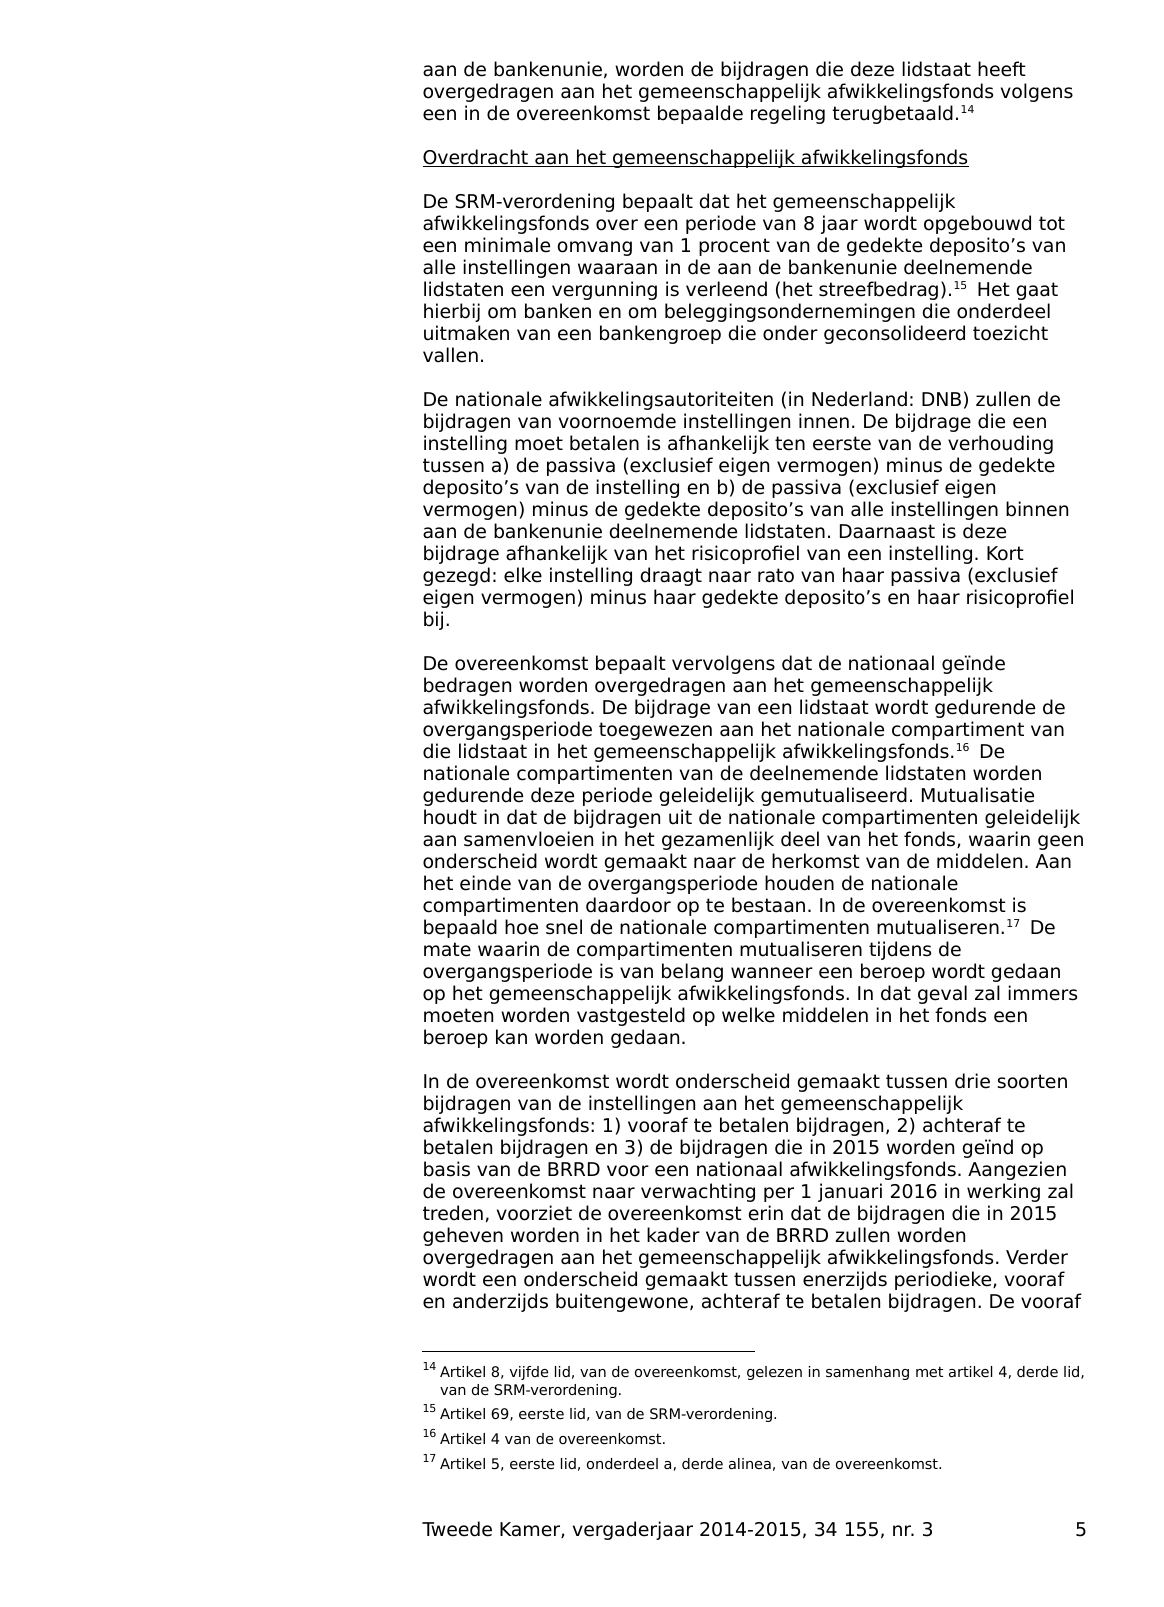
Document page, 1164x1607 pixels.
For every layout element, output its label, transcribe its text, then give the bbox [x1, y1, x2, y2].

text Artikel 8, vijfde lid, van de overeenkomst, gelezen in samenhang met artikel 4, derde lid, van de SRM-verordening. [422, 1360, 1087, 1399]
text De nationale afwikkelingsautoriteiten (in Nederland: DNB) zullen de bijdragen van voornoemde instellingen innen. De bijdrage die een instelling moet betalen is afhankelijk ten eerste van de verhouding tussen a) de passiva (exclusief eigen vermogen) minus de gedekte deposito’s van de instelling en b) de passiva (exclusief eigen vermogen) minus de gedekte deposito’s van alle instellingen binnen aan de bankenunie deelnemende lidstaten. Daarnaast is deze bijdrage afhankelijk van het risicoprofiel van een instelling. Kort gezegd: elke instelling draagt naar rato van haar passiva (exclusief eigen vermogen) minus haar gedekte deposito’s en haar risicoprofiel bij. [422, 389, 1087, 631]
subtitle Overdracht aan het gemeenschappelijk afwikkelingsfonds [422, 147, 1087, 169]
text De overeenkomst bepaalt vervolgens dat de nationaal geïnde bedragen worden overgedragen aan het gemeenschappelijk afwikkelingsfonds. De bijdrage van een lidstaat wordt gedurende de overgangsperiode toegewezen aan het nationale compartiment van die lidstaat in het gemeenschappelijk afwikkelingsfonds. De nationale compartimenten van de deelnemende lidstaten worden gedurende deze periode geleidelijk gemutualiseerd. Mutualisatie houdt in dat de bijdragen uit de nationale compartimenten geleidelijk aan samenvloeien in het gezamenlijk deel van het fonds, waarin geen onderscheid wordt gemaakt naar de herkomst van de middelen. Aan het einde van de overgangsperiode houden de nationale compartimenten daardoor op te bestaan. In de overeenkomst is bepaald hoe snel de nationale compartimenten mutualiseren. De mate waarin de compartimenten mutualiseren tijdens de overgangsperiode is van belang wanneer een beroep wordt gedaan op het gemeenschappelijk afwikkelingsfonds. In dat geval zal immers moeten worden vastgesteld op welke middelen in het fonds een beroep kan worden gedaan. [422, 653, 1087, 1049]
text In de overeenkomst wordt onderscheid gemaakt tussen drie soorten bijdragen van de instellingen aan het gemeenschappelijk afwikkelingsfonds: 1) vooraf te betalen bijdragen, 2) achteraf te betalen bijdragen en 3) de bijdragen die in 2015 worden geïnd op basis van de BRRD voor een nationaal afwikkelingsfonds. Aangezien de overeenkomst naar verwachting per 1 januari 2016 in werking zal treden, voorziet de overeenkomst erin dat de bijdragen die in 2015 geheven worden in het kader van de BRRD zullen worden overgedragen aan het gemeenschappelijk afwikkelingsfonds. Verder wordt een onderscheid gemaakt tussen enerzijds periodieke, vooraf en anderzijds buitengewone, achteraf te betalen bijdragen. De vooraf [422, 1071, 1087, 1313]
text Artikel 69, eerste lid, van de SRM-verordening. [422, 1402, 1087, 1424]
text Artikel 5, eerste lid, onderdeel a, derde alinea, van de overeenkomst. [422, 1452, 1087, 1474]
text Artikel 4 van de overeenkomst. [422, 1427, 1087, 1449]
text aan de bankenunie, worden de bijdragen die deze lidstaat heeft overgedragen aan het gemeenschappelijk afwikkelingsfonds volgens een in de overeenkomst bepaalde regeling terugbetaald. [422, 59, 1087, 125]
text De SRM-verordening bepaalt dat het gemeenschappelijk afwikkelingsfonds over een periode van 8 jaar wordt opgebouwd tot een minimale omvang van 1 procent van de gedekte deposito’s van alle instellingen waaraan in de aan de bankenunie deelnemende lidstaten een vergunning is verleend (het streefbedrag). Het gaat hierbij om banken en om beleggingsondernemingen die onderdeel uitmaken van een bankengroep die onder geconsolideerd toezicht vallen. [422, 191, 1087, 367]
